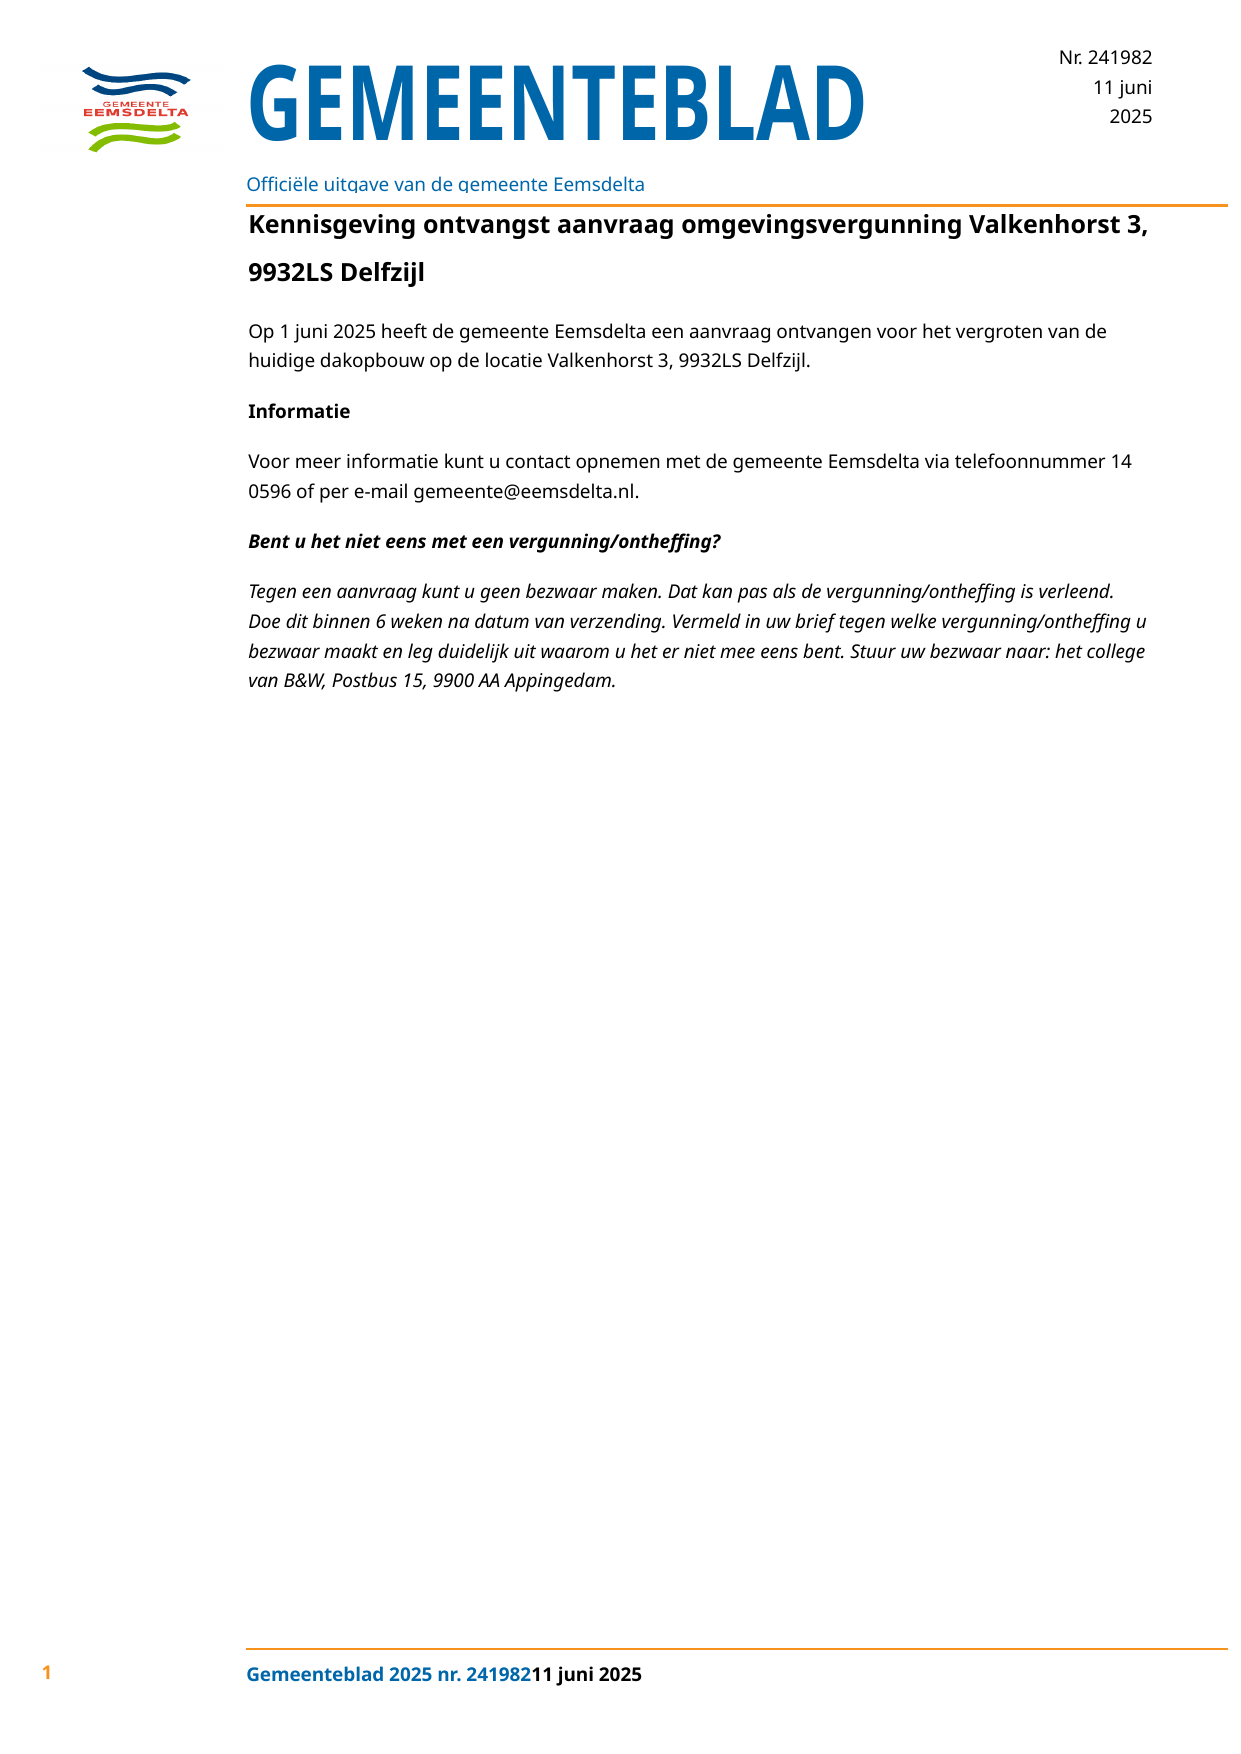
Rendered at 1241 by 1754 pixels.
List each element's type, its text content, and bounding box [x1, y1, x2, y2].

text Informatie [248, 398, 1152, 424]
text Tegen een aanvraag kunt u geen bezwaar maken. Dat kan pas als de vergunning/ontheffing is verleend. Doe dit binnen 6 weken na datum van verzending. Vermeld in uw brief tegen welke vergunning/ontheffing u bezwaar maakt en leg duidelijk uit waarom u het er niet mee eens bent. Stuur uw bezwaar naar: het college van B&W, Postbus 15, 9900 AA Appingedam. [248, 579, 1152, 693]
text Bent u het niet eens met een vergunning/ontheffing? [248, 528, 1152, 554]
text Op 1 juni 2025 heeft de gemeente Eemsdelta een aanvraag ontvangen voor het vergroten van de huidige dakopbouw op de locatie Valkenhorst 3, 9932LS Delfzijl. [248, 318, 1152, 373]
text Voor meer informatie kunt u contact opnemen met de gemeente Eemsdelta via telefoonnummer 14 0596 of per e-mail gemeente@eemsdelta.nl. [248, 448, 1152, 504]
picture [41, 47, 231, 172]
text Kennisgeving ontvangst aanvraag omgevingsvergunning Valkenhorst 3, 9932LS Delfzijl [248, 207, 1152, 288]
